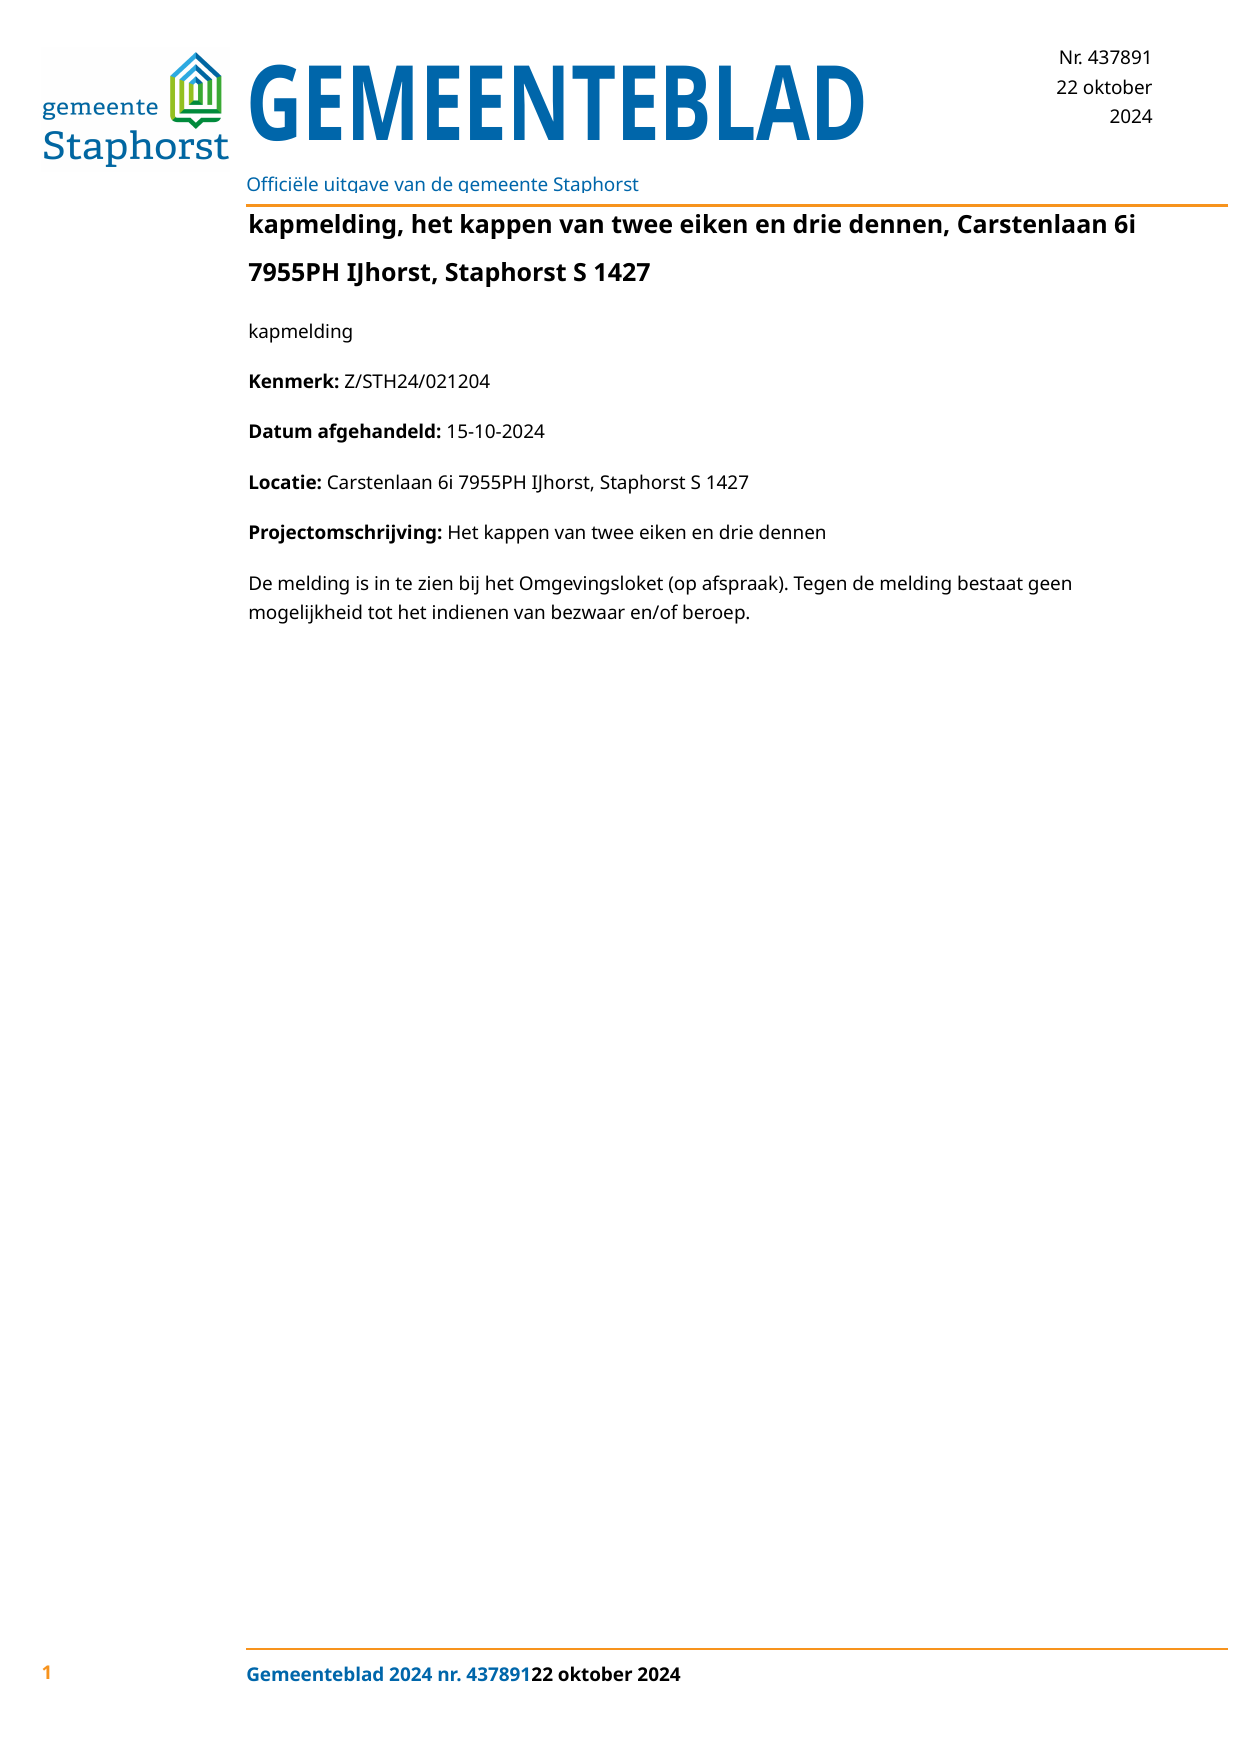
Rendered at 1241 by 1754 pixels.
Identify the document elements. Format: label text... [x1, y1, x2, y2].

text kapmelding, het kappen van twee eiken en drie dennen, Carstenlaan 6i 7955PH IJhorst, Staphorst S 1427 [248, 207, 1152, 288]
text kapmelding [248, 318, 1152, 344]
picture [41, 47, 231, 172]
text De melding is in te zien bij het Omgevingsloket (op afspraak). Tegen de melding bestaat geen mogelijkheid tot het indienen van bezwaar en/of beroep. [248, 570, 1152, 625]
text Projectomschrijving: Het kappen van twee eiken en drie dennen [248, 519, 1152, 545]
text Datum afgehandeld: 15-10-2024 [248, 419, 1152, 444]
text Kenmerk: Z/STH24/021204 [248, 368, 1152, 394]
text Locatie: Carstenlaan 6i 7955PH IJhorst, Staphorst S 1427 [248, 469, 1152, 495]
